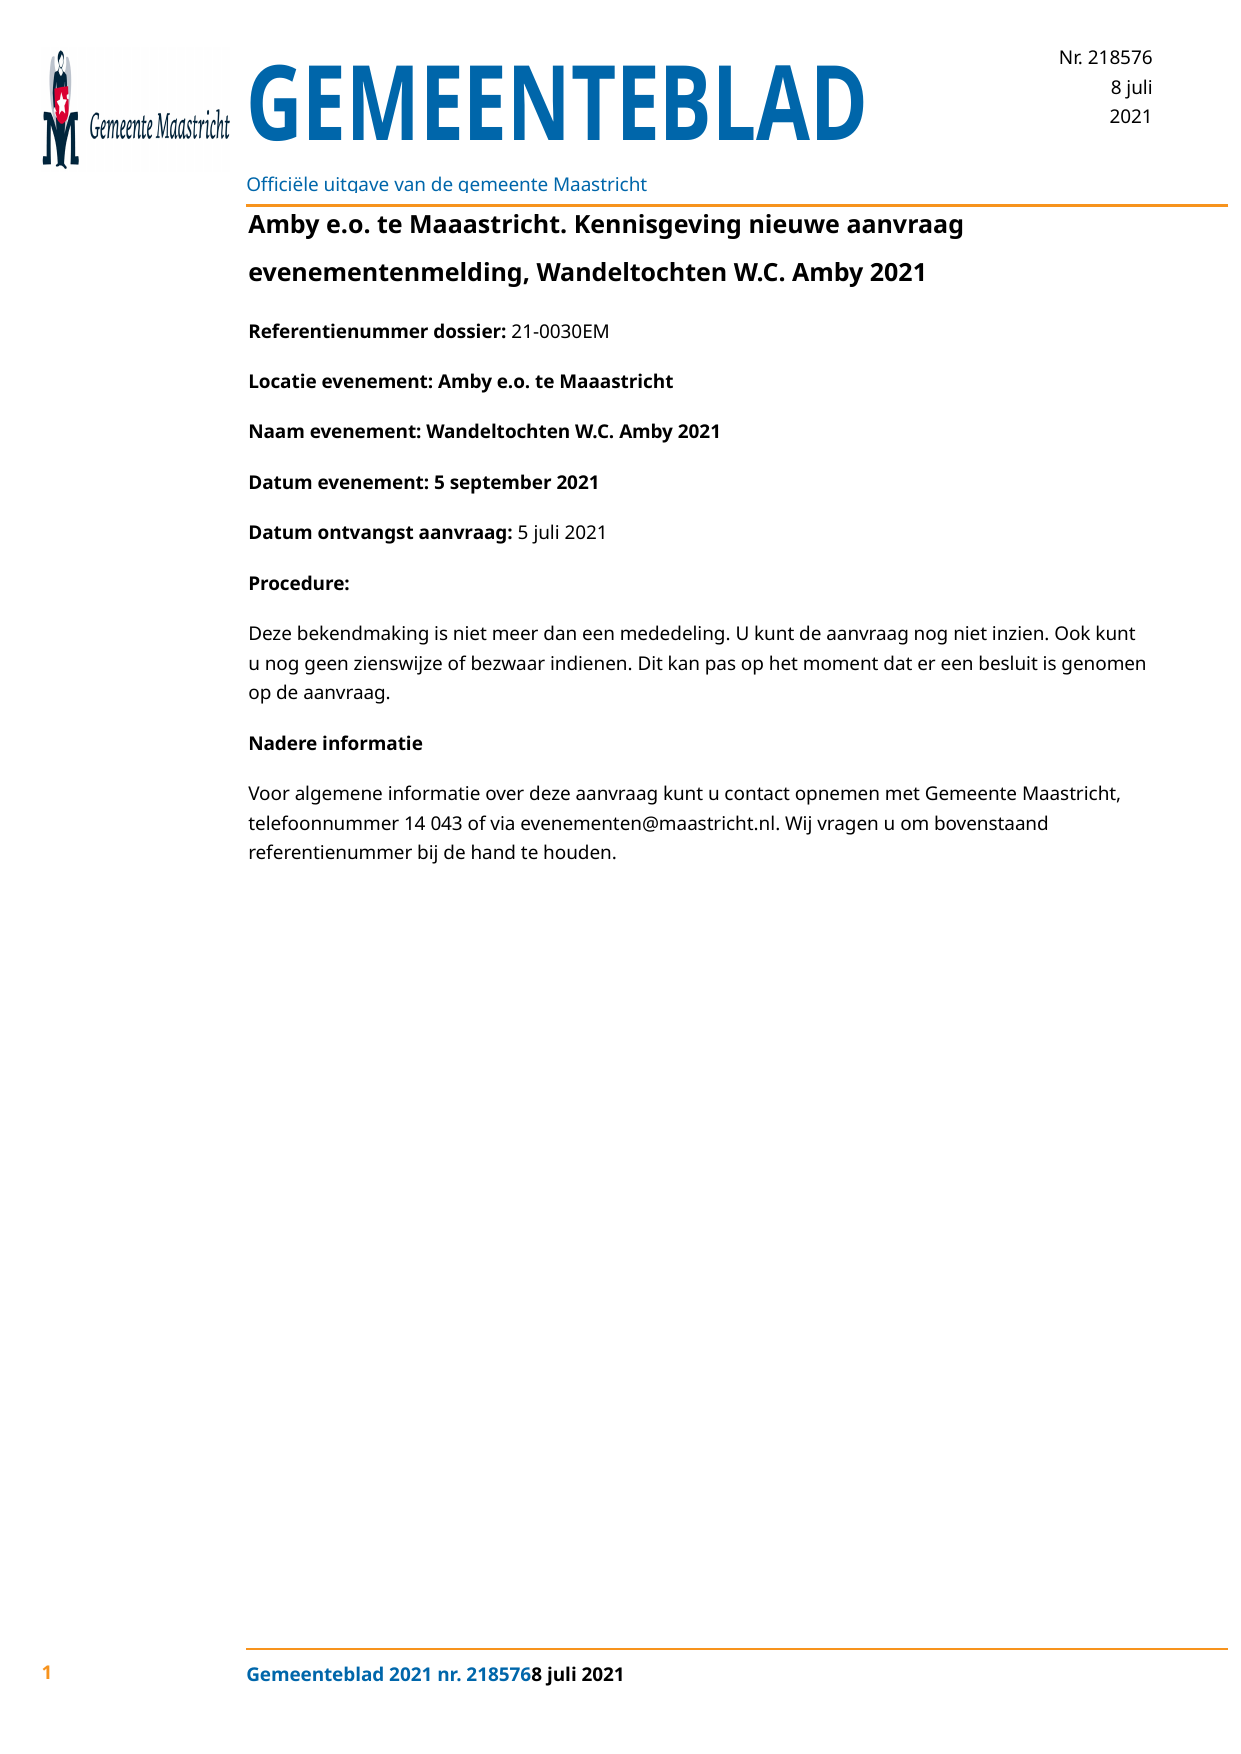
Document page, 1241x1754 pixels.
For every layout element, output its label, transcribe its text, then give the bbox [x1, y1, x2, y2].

text Naam evenement: Wandeltochten W.C. Amby 2021 [248, 419, 1152, 444]
text Datum evenement: 5 september 2021 [248, 469, 1152, 495]
picture [41, 47, 231, 172]
text Procedure: [248, 570, 1152, 596]
text Referentienummer dossier: 21-0030EM [248, 318, 1152, 344]
text Datum ontvangst aanvraag: 5 juli 2021 [248, 519, 1152, 545]
text Nadere informatie [248, 730, 1152, 756]
text Deze bekendmaking is niet meer dan een mededeling. U kunt de aanvraag nog niet inzien. Ook kunt u nog geen zienswijze of bezwaar indienen. Dit kan pas op het moment dat er een besluit is genomen op de aanvraag. [248, 620, 1152, 705]
text Amby e.o. te Maaastricht. Kennisgeving nieuwe aanvraag evenementenmelding, Wandeltochten W.C. Amby 2021 [248, 207, 1152, 288]
text Voor algemene informatie over deze aanvraag kunt u contact opnemen met Gemeente Maastricht, telefoonnummer 14 043 of via evenementen@maastricht.nl. Wij vragen u om bovenstaand referentienummer bij de hand te houden. [248, 780, 1152, 865]
text Locatie evenement: Amby e.o. te Maaastricht [248, 368, 1152, 394]
